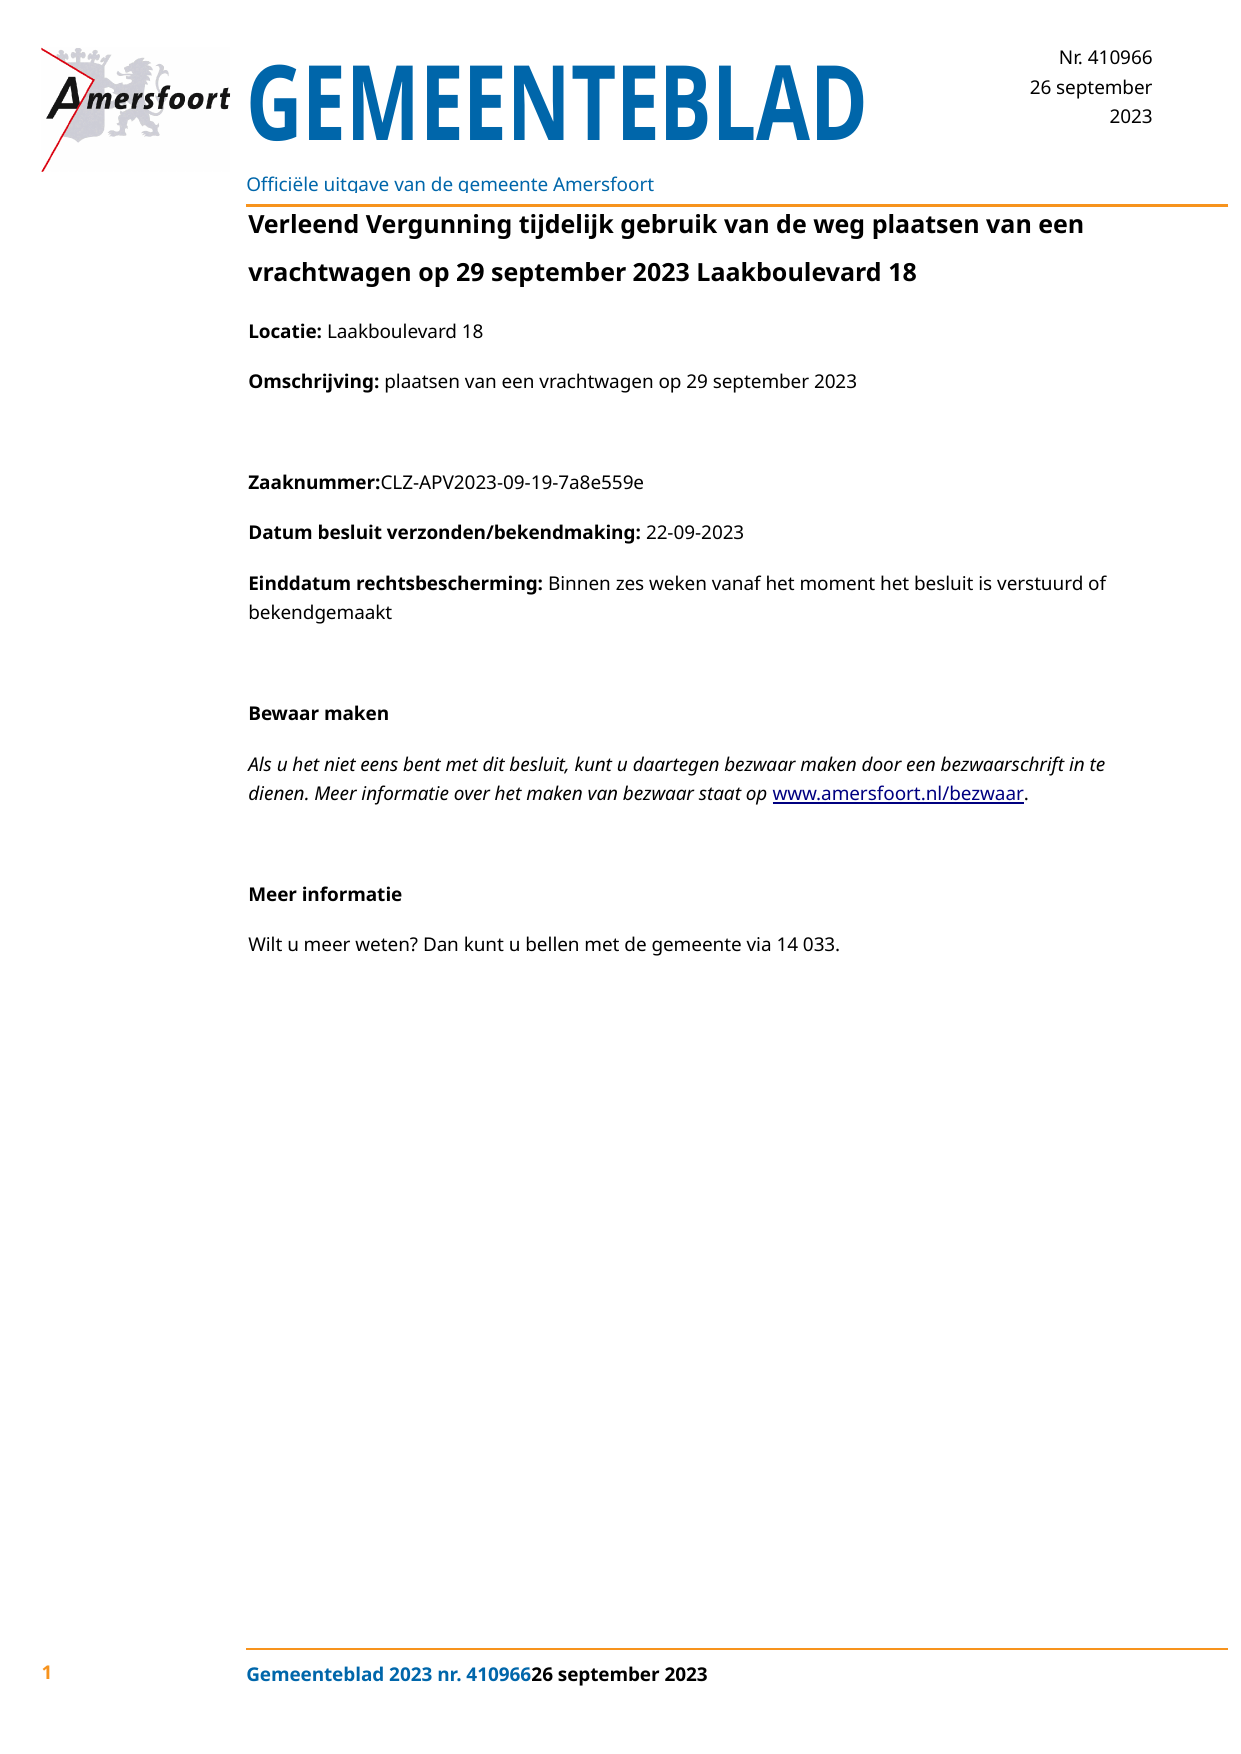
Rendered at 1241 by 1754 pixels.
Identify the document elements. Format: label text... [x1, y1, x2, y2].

text Locatie: Laakboulevard 18 [248, 318, 1152, 344]
text Omschrijving: plaatsen van een vrachtwagen op 29 september 2023 [248, 368, 1152, 394]
picture [41, 47, 231, 172]
text Datum besluit verzonden/bekendmaking: 22-09-2023 [248, 519, 1152, 545]
text Einddatum rechtsbescherming: Binnen zes weken vanaf het moment het besluit is verstuurd of bekendgemaakt [248, 570, 1152, 625]
text Meer informatie [248, 881, 1152, 907]
text Zaaknummer:CLZ-APV2023-09-19-7a8e559e [248, 469, 1152, 495]
text Bewaar maken [248, 700, 1152, 726]
text Als u het niet eens bent met dit besluit, kunt u daartegen bezwaar maken door een bezwaarschrift in te dienen. Meer informatie over het maken van bezwaar staat op www.amersfoort.nl/bezwaar. [248, 751, 1152, 806]
text Verleend Vergunning tijdelijk gebruik van de weg plaatsen van een vrachtwagen op 29 september 2023 Laakboulevard 18 [248, 207, 1152, 288]
text Wilt u meer weten? Dan kunt u bellen met de gemeente via 14 033. [248, 932, 1152, 957]
